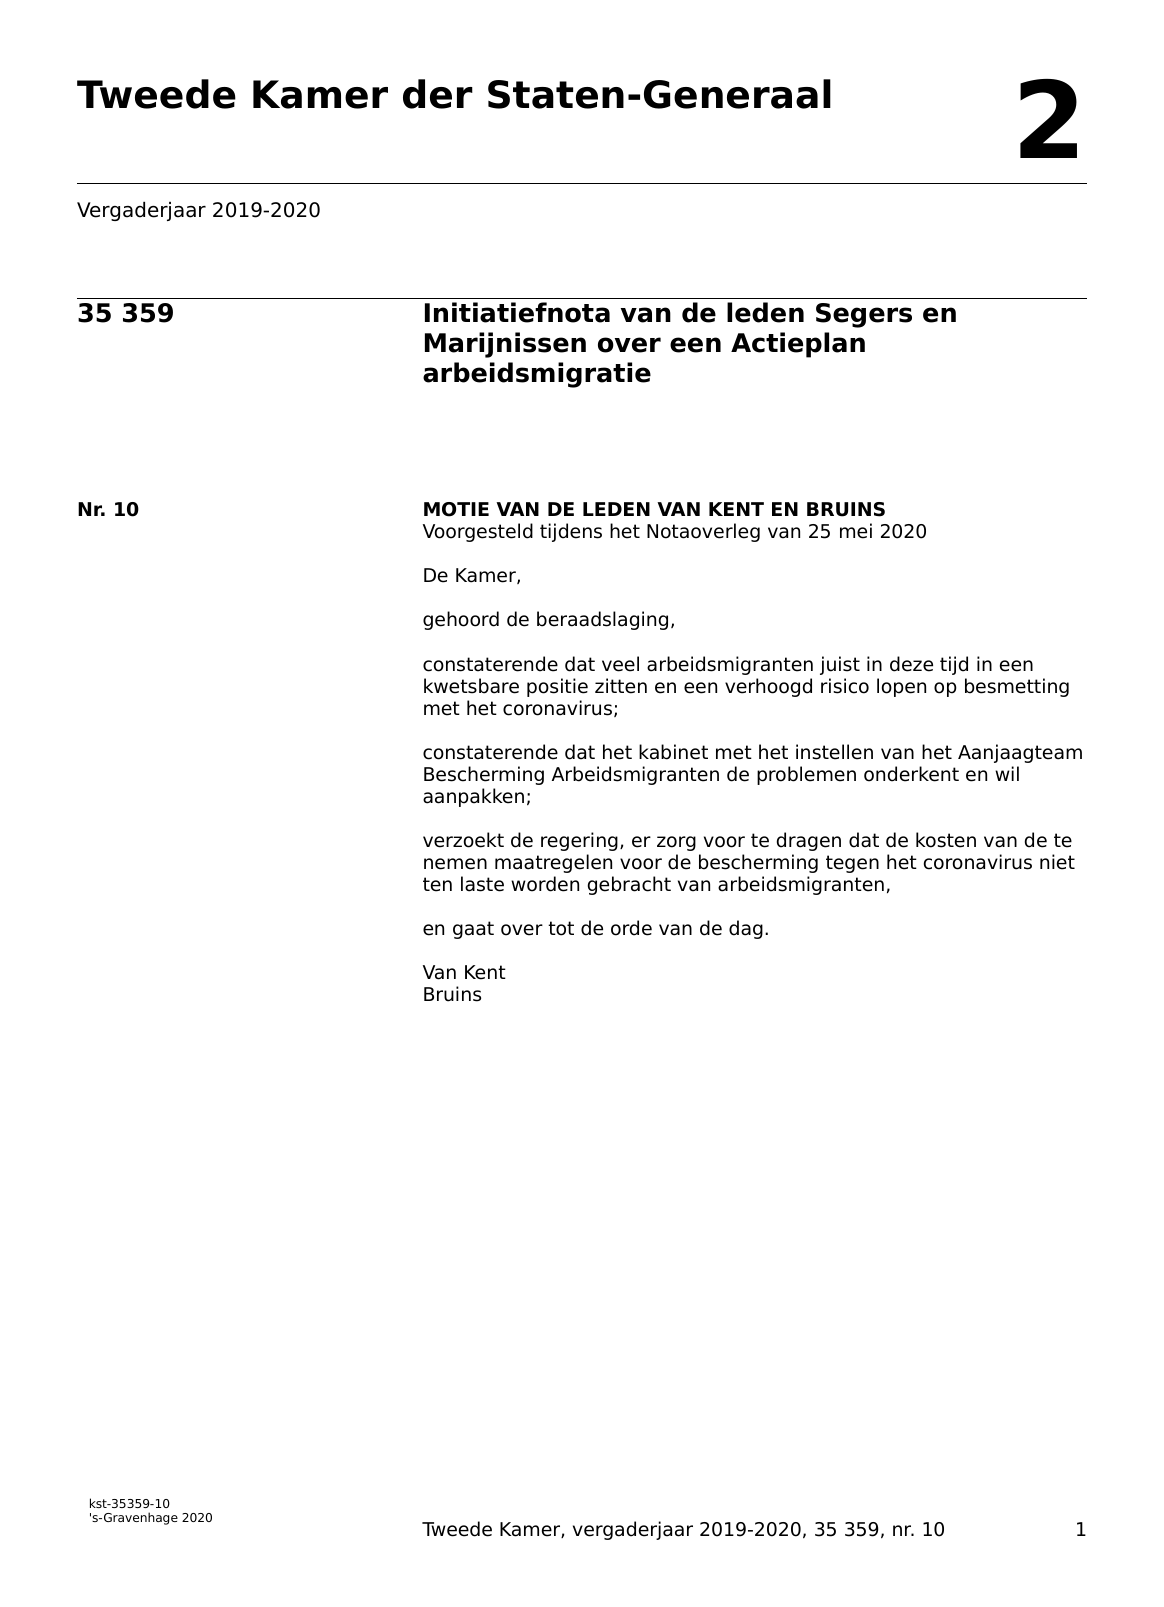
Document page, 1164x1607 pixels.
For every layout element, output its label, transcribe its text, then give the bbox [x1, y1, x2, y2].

text constaterende dat veel arbeidsmigranten juist in deze tijd in een kwetsbare positie zitten en een verhoogd risico lopen op besmetting met het coronavirus; [422, 653, 1087, 719]
text constaterende dat het kabinet met het instellen van het Aanjaagteam Bescherming Arbeidsmigranten de problemen onderkent en wil aanpakken; [422, 742, 1087, 808]
text verzoekt de regering, er zorg voor te dragen dat de kosten van de te nemen maatregelen voor de bescherming tegen het coronavirus niet ten laste worden gebracht van arbeidsmigranten, [422, 830, 1087, 896]
text en gaat over tot de orde van de dag. [422, 918, 1087, 940]
subtitle 35 359 Initiatiefnota van de leden Segers en Marijnissen over een Actieplan arbeidsmigratie [77, 299, 1087, 388]
text De Kamer, [422, 565, 1087, 587]
text kst-35359-10 [88, 1497, 323, 1511]
text Van Kent [422, 962, 1087, 984]
table_header 2 [886, 59, 1087, 183]
text 's-Gravenhage 2020 [88, 1511, 323, 1525]
table_header Tweede Kamer der Staten-Generaal [77, 59, 886, 183]
table_cell Vergaderjaar 2019-2020 [77, 184, 1087, 298]
text Bruins [422, 984, 1087, 1006]
text gehoord de beraadslaging, [422, 609, 1087, 631]
text Voorgesteld tijdens het Notaoverleg van 25 mei 2020 [422, 521, 1087, 543]
subtitle Nr. 10 MOTIE VAN DE LEDEN VAN KENT EN BRUINS [77, 499, 1087, 521]
